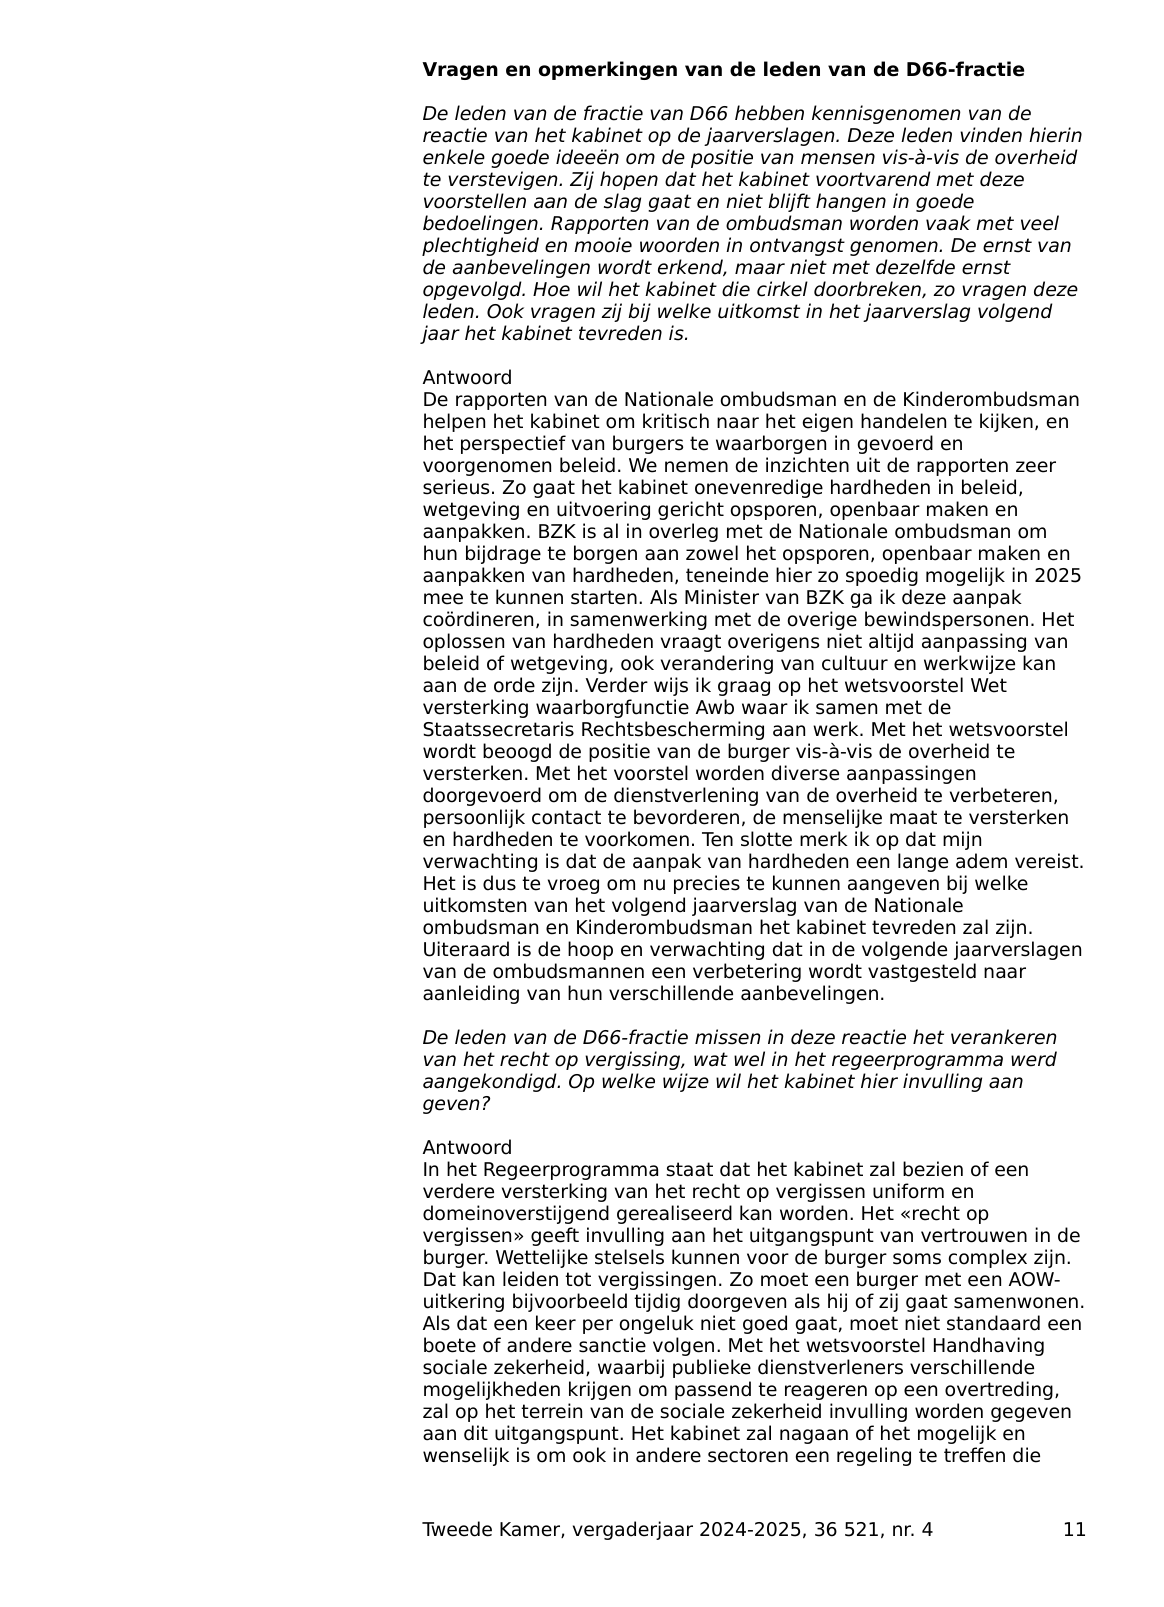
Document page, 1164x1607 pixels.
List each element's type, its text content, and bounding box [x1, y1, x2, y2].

text In het Regeerprogramma staat dat het kabinet zal bezien of een verdere versterking van het recht op vergissen uniform en domeinoverstijgend gerealiseerd kan worden. Het «recht op vergissen» geeft invulling aan het uitgangspunt van vertrouwen in de burger. Wettelijke stelsels kunnen voor de burger soms complex zijn. Dat kan leiden tot vergissingen. Zo moet een burger met een AOW-uitkering bijvoorbeeld tijdig doorgeven als hij of zij gaat samenwonen. Als dat een keer per ongeluk niet goed gaat, moet niet standaard een boete of andere sanctie volgen. Met het wetsvoorstel Handhaving sociale zekerheid, waarbij publieke dienstverleners verschillende mogelijkheden krijgen om passend te reageren op een overtreding, zal op het terrein van de sociale zekerheid invulling worden gegeven aan dit uitgangspunt. Het kabinet zal nagaan of het mogelijk en wenselijk is om ook in andere sectoren een regeling te treffen die [422, 1159, 1087, 1467]
text Antwoord [422, 367, 1087, 389]
text De leden van de D66-fractie missen in deze reactie het verankeren van het recht op vergissing, wat wel in het regeerprogramma werd aangekondigd. Op welke wijze wil het kabinet hier invulling aan geven? [422, 1027, 1087, 1115]
text Antwoord [422, 1137, 1087, 1159]
text De leden van de fractie van D66 hebben kennisgenomen van de reactie van het kabinet op de jaarverslagen. Deze leden vinden hierin enkele goede ideeën om de positie van mensen vis-à-vis de overheid te verstevigen. Zij hopen dat het kabinet voortvarend met deze voorstellen aan de slag gaat en niet blijft hangen in goede bedoelingen. Rapporten van de ombudsman worden vaak met veel plechtigheid en mooie woorden in ontvangst genomen. De ernst van de aanbevelingen wordt erkend, maar niet met dezelfde ernst opgevolgd. Hoe wil het kabinet die cirkel doorbreken, zo vragen deze leden. Ook vragen zij bij welke uitkomst in het jaarverslag volgend jaar het kabinet tevreden is. [422, 103, 1087, 345]
text De rapporten van de Nationale ombudsman en de Kinderombudsman helpen het kabinet om kritisch naar het eigen handelen te kijken, en het perspectief van burgers te waarborgen in gevoerd en voorgenomen beleid. We nemen de inzichten uit de rapporten zeer serieus. Zo gaat het kabinet onevenredige hardheden in beleid, wetgeving en uitvoering gericht opsporen, openbaar maken en aanpakken. BZK is al in overleg met de Nationale ombudsman om hun bijdrage te borgen aan zowel het opsporen, openbaar maken en aanpakken van hardheden, teneinde hier zo spoedig mogelijk in 2025 mee te kunnen starten. Als Minister van BZK ga ik deze aanpak coördineren, in samenwerking met de overige bewindspersonen. Het oplossen van hardheden vraagt overigens niet altijd aanpassing van beleid of wetgeving, ook verandering van cultuur en werkwijze kan aan de orde zijn. Verder wijs ik graag op het wetsvoorstel Wet versterking waarborgfunctie Awb waar ik samen met de Staatssecretaris Rechtsbescherming aan werk. Met het wetsvoorstel wordt beoogd de positie van de burger vis-à-vis de overheid te versterken. Met het voorstel worden diverse aanpassingen doorgevoerd om de dienstverlening van de overheid te verbeteren, persoonlijk contact te bevorderen, de menselijke maat te versterken en hardheden te voorkomen. Ten slotte merk ik op dat mijn verwachting is dat de aanpak van hardheden een lange adem vereist. Het is dus te vroeg om nu precies te kunnen aangeven bij welke uitkomsten van het volgend jaarverslag van de Nationale ombudsman en Kinderombudsman het kabinet tevreden zal zijn. Uiteraard is de hoop en verwachting dat in de volgende jaarverslagen van de ombudsmannen een verbetering wordt vastgesteld naar aanleiding van hun verschillende aanbevelingen. [422, 389, 1087, 1004]
subtitle Vragen en opmerkingen van de leden van de D66-fractie [422, 59, 1087, 81]
